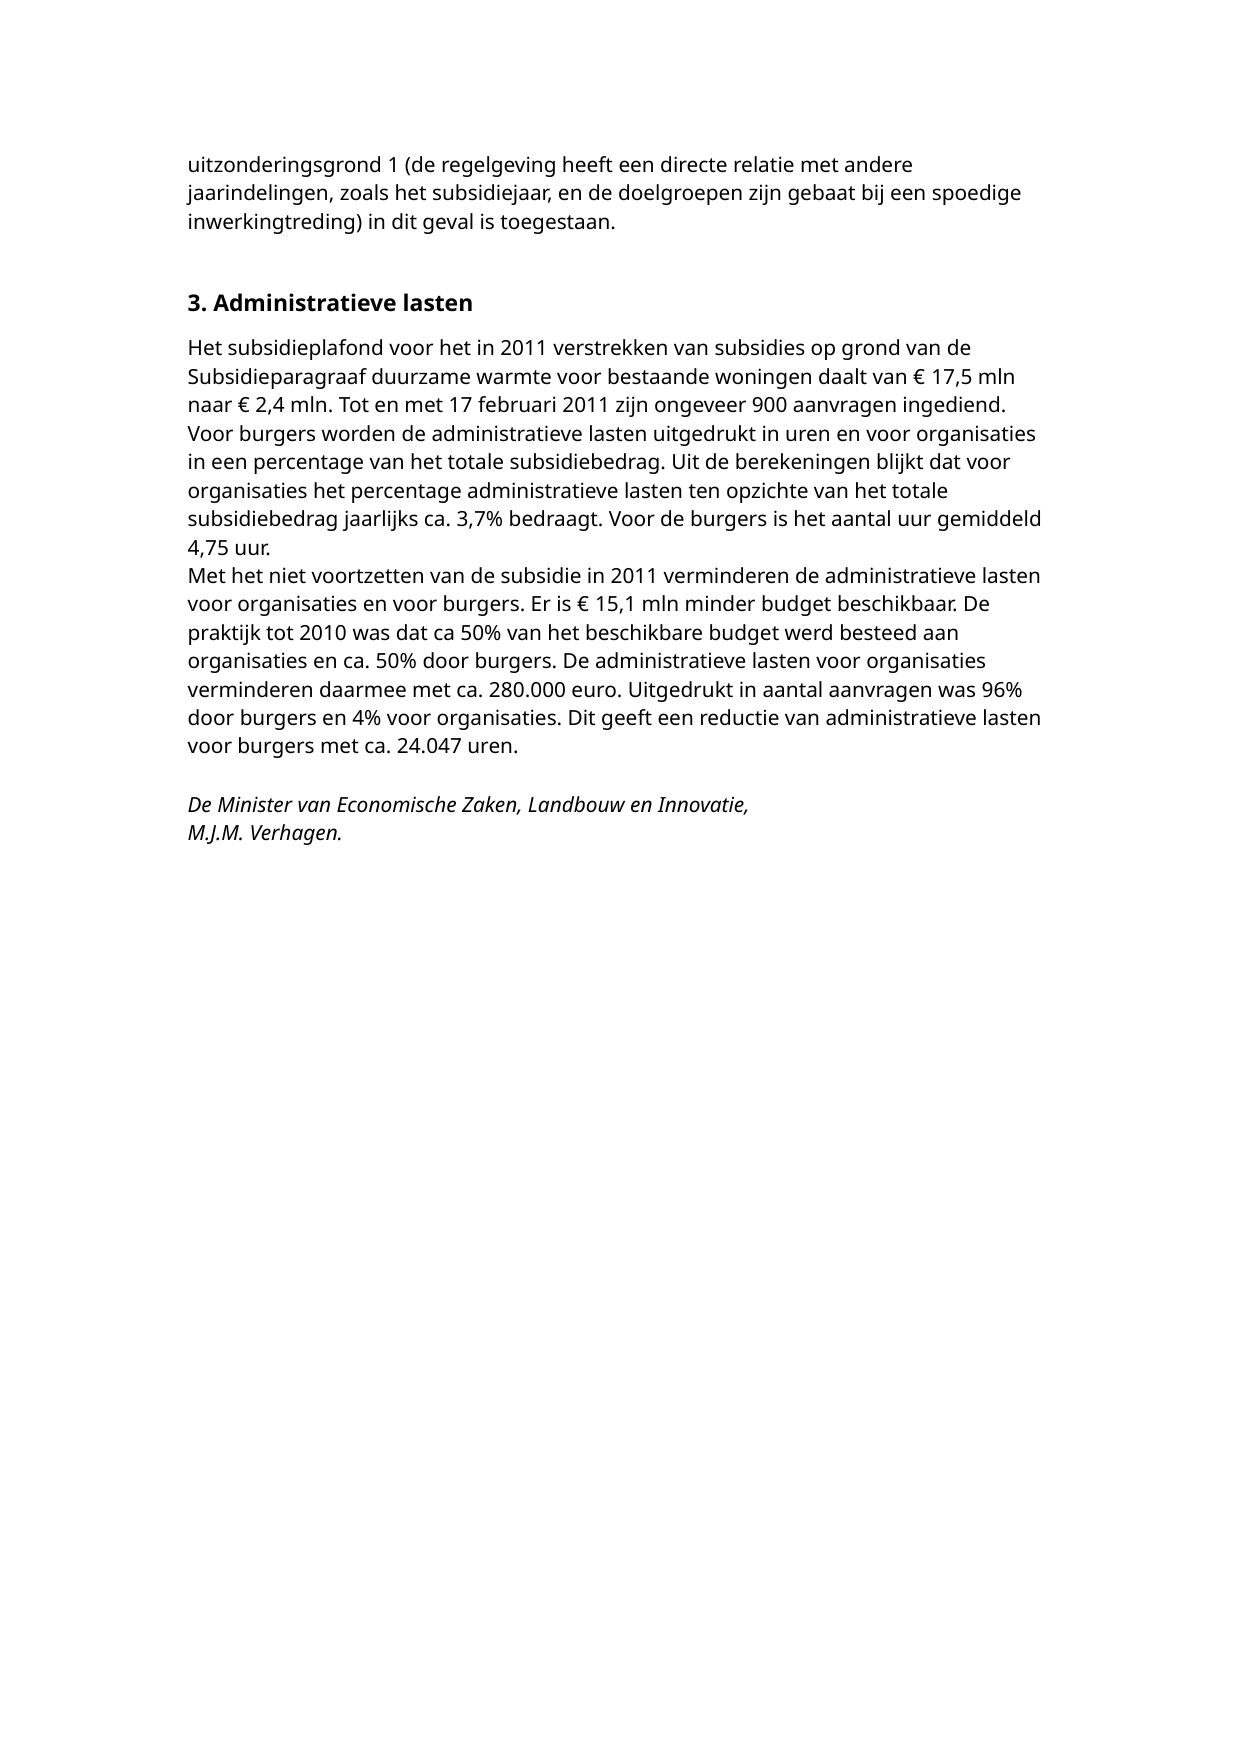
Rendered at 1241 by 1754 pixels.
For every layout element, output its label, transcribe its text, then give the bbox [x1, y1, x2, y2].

text M.J.M. Verhagen. [187, 818, 1053, 847]
text De Minister van Economische Zaken, Landbouw en Innovatie, [187, 790, 1053, 818]
text uitzonderingsgrond 1 (de regelgeving heeft een directe relatie met andere jaarindelingen, zoals het subsidiejaar, en de doelgroepen zijn gebaat bij een spoedige inwerkingtreding) in dit geval is toegestaan. [187, 150, 1053, 235]
subtitle 3. Administratieve lasten [187, 287, 1053, 318]
text Het subsidieplafond voor het in 2011 verstrekken van subsidies op grond van de Subsidieparagraaf duurzame warmte voor bestaande woningen daalt van € 17,5 mln naar € 2,4 mln. Tot en met 17 februari 2011 zijn ongeveer 900 aanvragen ingediend. Voor burgers worden de administratieve lasten uitgedrukt in uren en voor organisaties in een percentage van het totale subsidiebedrag. Uit de berekeningen blijkt dat voor organisaties het percentage administratieve lasten ten opzichte van het totale subsidiebedrag jaarlijks ca. 3,7% bedraagt. Voor de burgers is het aantal uur gemiddeld 4,75 uur. [187, 333, 1053, 561]
text Met het niet voortzetten van de subsidie in 2011 verminderen de administratieve lasten voor organisaties en voor burgers. Er is € 15,1 mln minder budget beschikbaar. De praktijk tot 2010 was dat ca 50% van het beschikbare budget werd besteed aan organisaties en ca. 50% door burgers. De administratieve lasten voor organisaties verminderen daarmee met ca. 280.000 euro. Uitgedrukt in aantal aanvragen was 96% door burgers en 4% voor organisaties. Dit geeft een reductie van administratieve lasten voor burgers met ca. 24.047 uren. [187, 561, 1053, 760]
